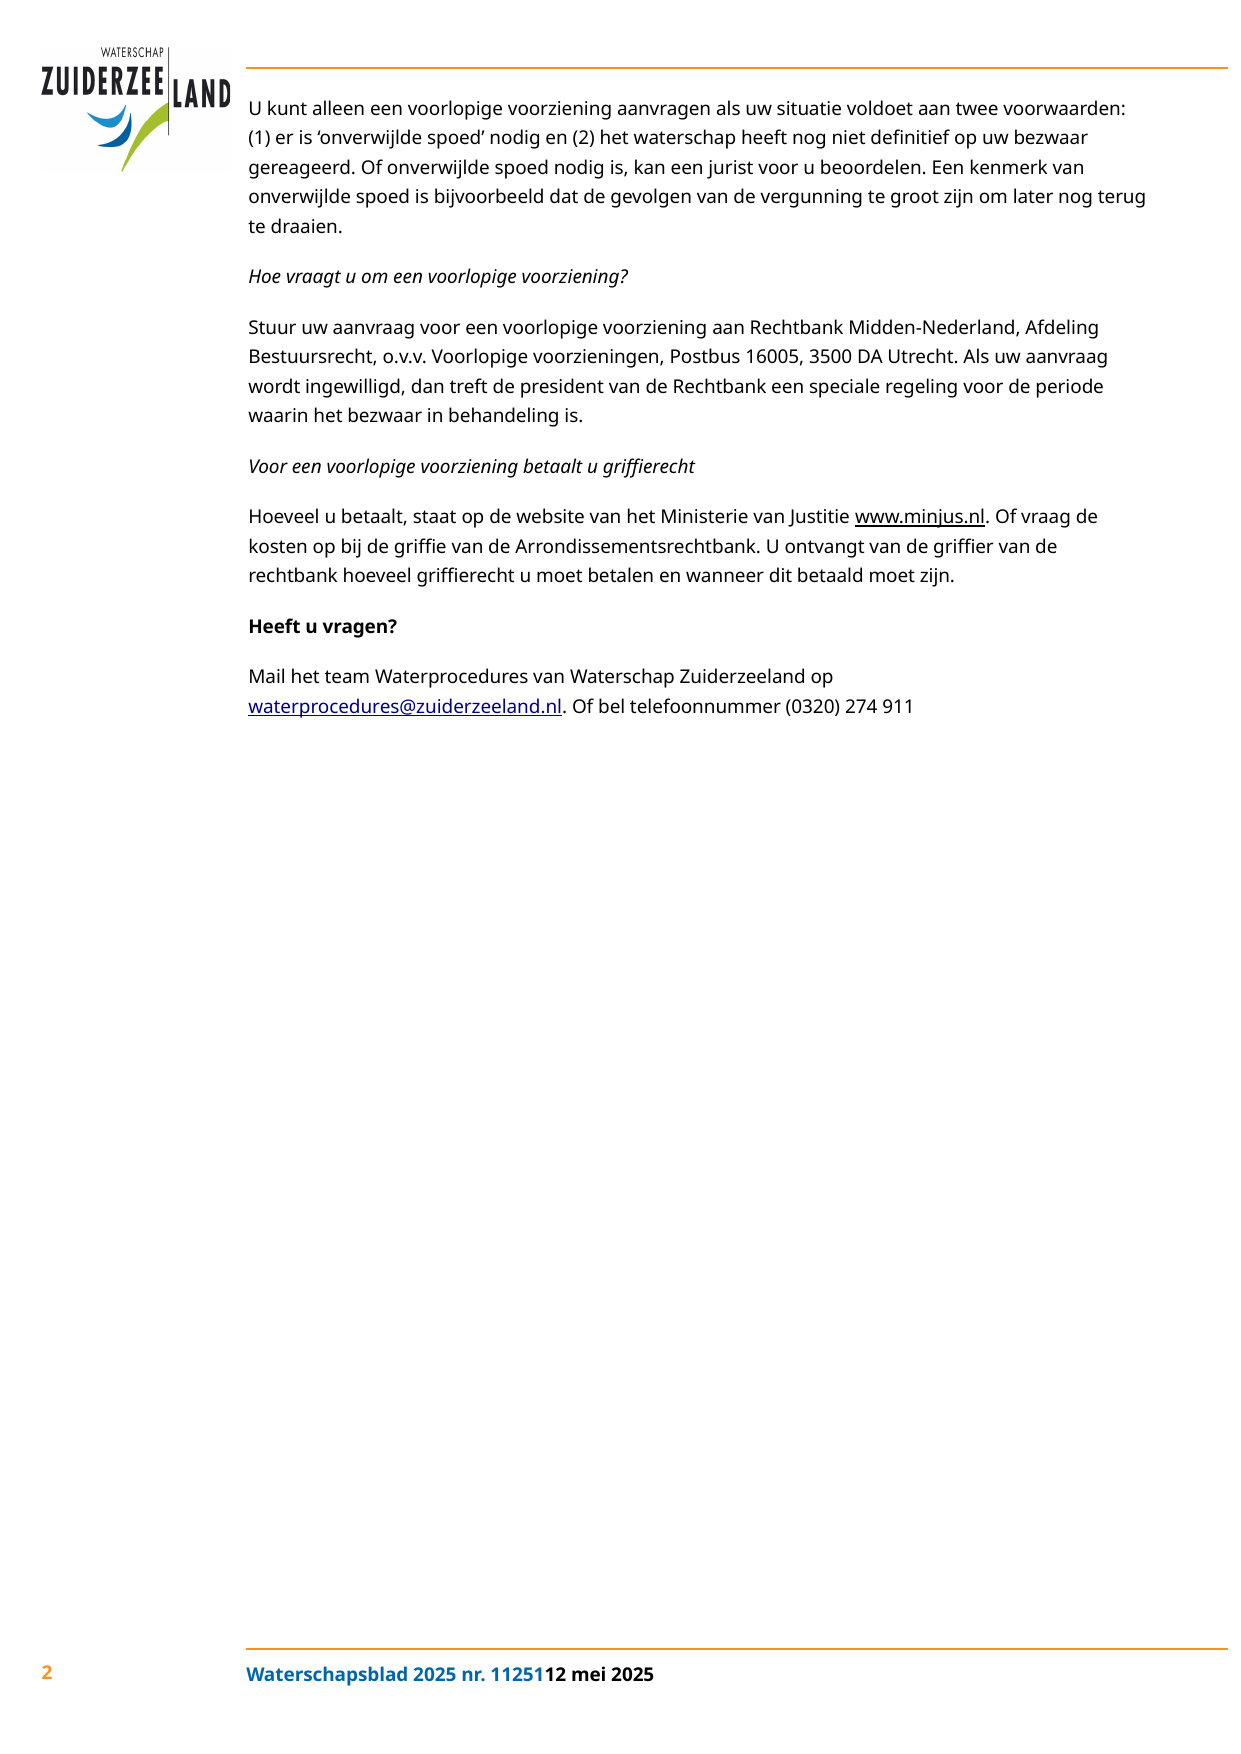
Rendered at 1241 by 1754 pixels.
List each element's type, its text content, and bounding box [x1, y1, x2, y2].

text U kunt alleen een voorlopige voorziening aanvragen als uw situatie voldoet aan twee voorwaarden: (1) er is ‘onverwijlde spoed’ nodig en (2) het waterschap heeft nog niet definitief op uw bezwaar gereageerd. Of onverwijlde spoed nodig is, kan een jurist voor u beoordelen. Een kenmerk van onverwijlde spoed is bijvoorbeeld dat de gevolgen van de vergunning te groot zijn om later nog terug te draaien. [248, 95, 1152, 239]
text Hoe vraagt u om een voorlopige voorziening? [248, 263, 1152, 289]
text Heeft u vragen? [248, 613, 1152, 639]
text Hoeveel u betaalt, staat op de website van het Ministerie van Justitie www.minjus.nl. Of vraag de kosten op bij de griffie van de Arrondissementsrechtbank. U ontvangt van de griffier van de rechtbank hoeveel griffierecht u moet betalen en wanneer dit betaald moet zijn. [248, 503, 1152, 588]
picture [41, 47, 231, 172]
text Voor een voorlopige voorziening betaalt u griffierecht [248, 453, 1152, 479]
text Stuur uw aanvraag voor een voorlopige voorziening aan Rechtbank Midden-Nederland, Afdeling Bestuursrecht, o.v.v. Voorlopige voorzieningen, Postbus 16005, 3500 DA Utrecht. Als uw aanvraag wordt ingewilligd, dan treft de president van de Rechtbank een speciale regeling voor de periode waarin het bezwaar in behandeling is. [248, 314, 1152, 428]
text Mail het team Waterprocedures van Waterschap Zuiderzeeland op waterprocedures@zuiderzeeland.nl. Of bel telefoonnummer (0320) 274 911 [248, 663, 1152, 719]
